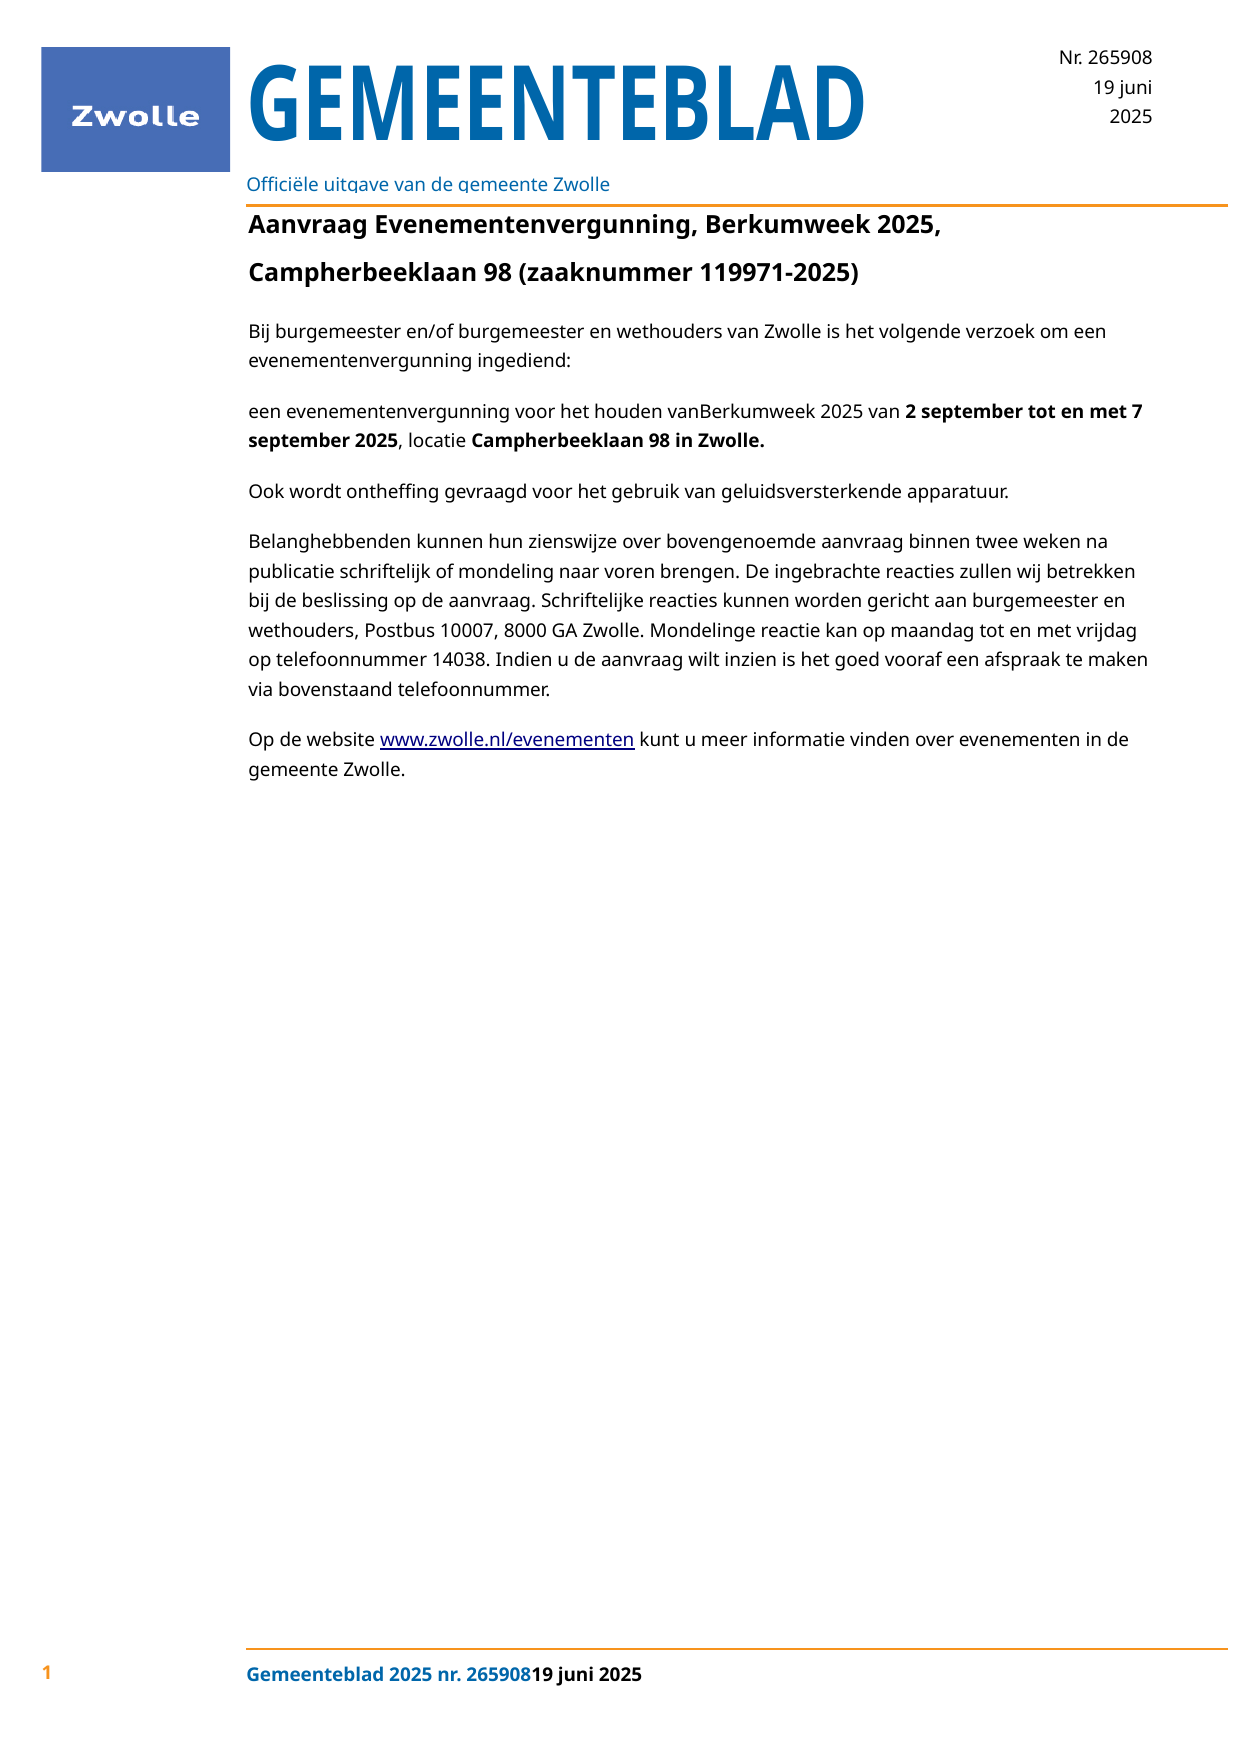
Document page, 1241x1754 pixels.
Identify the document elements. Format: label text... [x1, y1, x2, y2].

text Aanvraag Evenementenvergunning, Berkumweek 2025, Campherbeeklaan 98 (zaaknummer 119971-2025) [248, 207, 1152, 288]
text Ook wordt ontheffing gevraagd voor het gebruik van geluidsversterkende apparatuur. [248, 478, 1152, 504]
text Op de website www.zwolle.nl/evenementen kunt u meer informatie vinden over evenementen in de gemeente Zwolle. [248, 727, 1152, 782]
text Bij burgemeester en/of burgemeester en wethouders van Zwolle is het volgende verzoek om een evenementenvergunning ingediend: [248, 318, 1152, 373]
text een evenementenvergunning voor het houden vanBerkumweek 2025 van 2 september tot en met 7 september 2025, locatie Campherbeeklaan 98 in Zwolle. [248, 398, 1152, 453]
text Belanghebbenden kunnen hun zienswijze over bovengenoemde aanvraag binnen twee weken na publicatie schriftelijk of mondeling naar voren brengen. De ingebrachte reacties zullen wij betrekken bij de beslissing op de aanvraag. Schriftelijke reacties kunnen worden gericht aan burgemeester en wethouders, Postbus 10007, 8000 GA Zwolle. Mondelinge reactie kan op maandag tot en met vrijdag op telefoonnummer 14038. Indien u de aanvraag wilt inzien is het goed vooraf een afspraak te maken via bovenstaand telefoonnummer. [248, 528, 1152, 702]
picture [41, 47, 231, 172]
